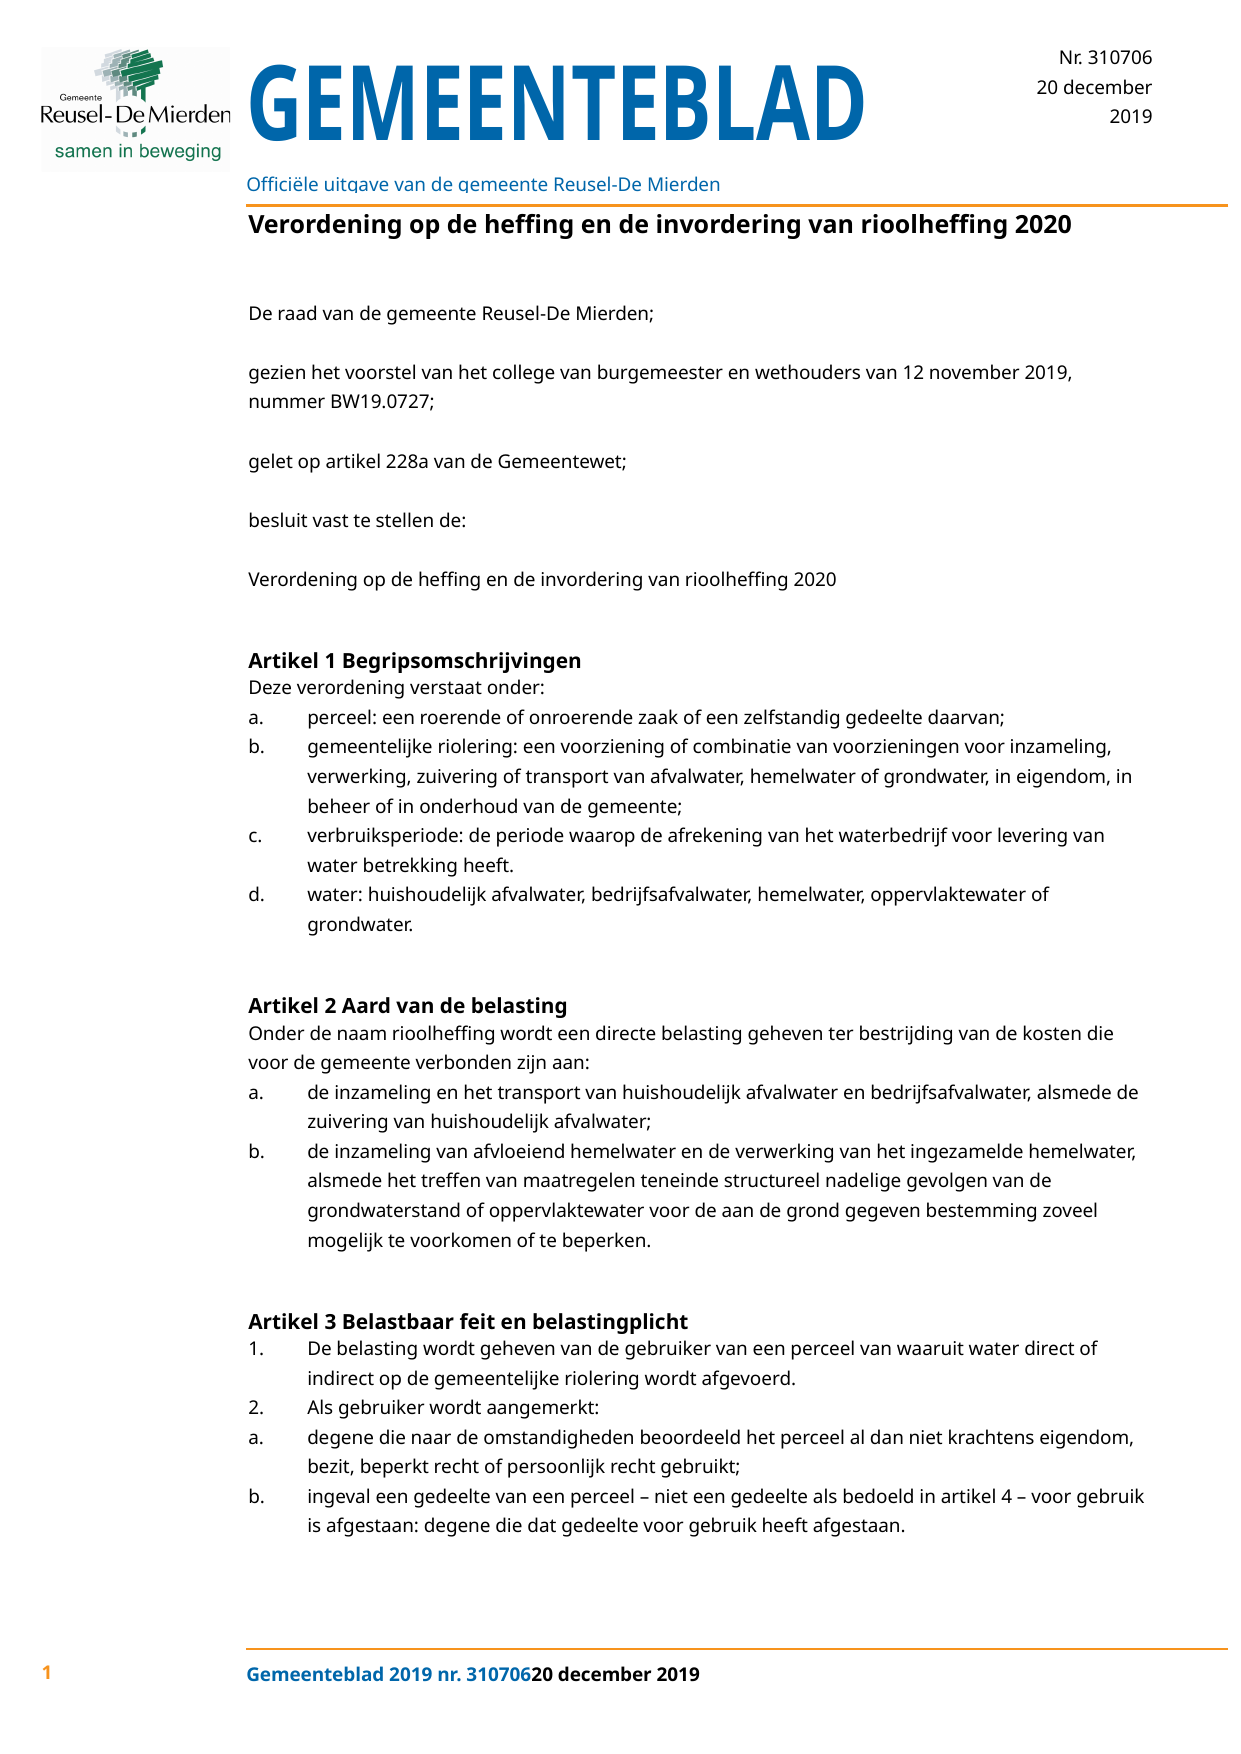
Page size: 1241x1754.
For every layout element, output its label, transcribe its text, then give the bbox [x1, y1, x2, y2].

list de inzameling van afvloeiend hemelwater en de verwerking van het ingezamelde hemelwater, alsmede het treffen van maatregelen teneinde structureel nadelige gevolgen van de grondwaterstand of oppervlaktewater voor de aan de grond gegeven bestemming zoveel mogelijk te voorkomen of te beperken. [248, 1138, 1152, 1252]
text Artikel 1 Begripsomschrijvingen [248, 646, 1152, 674]
text Artikel 2 Aard van de belasting [248, 991, 1152, 1020]
list perceel: een roerende of onroerende zaak of een zelfstandig gedeelte daarvan; [248, 704, 1152, 730]
text Verordening op de heffing en de invordering van rioolheffing 2020 [248, 566, 1152, 592]
list degene die naar de omstandigheden beoordeeld het perceel al dan niet krachtens eigendom, bezit, beperkt recht of persoonlijk recht gebruikt; [248, 1424, 1152, 1479]
text besluit vast te stellen de: [248, 507, 1152, 533]
list de inzameling en het transport van huishoudelijk afvalwater en bedrijfsafvalwater, alsmede de zuivering van huishoudelijk afvalwater; [248, 1079, 1152, 1134]
text nummer BW19.0727; [248, 389, 1152, 414]
list Als gebruiker wordt aangemerkt: [248, 1394, 1152, 1420]
text Artikel 3 Belastbaar feit en belastingplicht [248, 1307, 1152, 1335]
list gemeentelijke riolering: een voorziening of combinatie van voorzieningen voor inzameling, verwerking, zuivering of transport van afvalwater, hemelwater of grondwater, in eigendom, in beheer of in onderhoud van de gemeente; [248, 734, 1152, 819]
list ingeval een gedeelte van een perceel – niet een gedeelte als bedoeld in artikel 4 – voor gebruik is afgestaan: degene die dat gedeelte voor gebruik heeft afgestaan. [248, 1483, 1152, 1538]
list verbruiksperiode: de periode waarop de afrekening van het waterbedrijf voor levering van water betrekking heeft. [248, 822, 1152, 878]
text gelet op artikel 228a van de Gemeentewet; [248, 448, 1152, 473]
text gezien het voorstel van het college van burgemeester en wethouders van 12 november 2019, [248, 359, 1152, 385]
list water: huishoudelijk afvalwater, bedrijfsafvalwater, hemelwater, oppervlaktewater of grondwater. [248, 882, 1152, 937]
text Verordening op de heffing en de invordering van rioolheffing 2020 [248, 207, 1152, 241]
text Deze verordening verstaat onder: [248, 674, 1152, 700]
text De raad van de gemeente Reusel-De Mierden; [248, 300, 1152, 326]
picture [41, 47, 231, 172]
text Onder de naam rioolheffing wordt een directe belasting geheven ter bestrijding van de kosten die voor de gemeente verbonden zijn aan: [248, 1020, 1152, 1075]
list De belasting wordt geheven van de gebruiker van een perceel van waaruit water direct of indirect op de gemeentelijke riolering wordt afgevoerd. [248, 1335, 1152, 1391]
